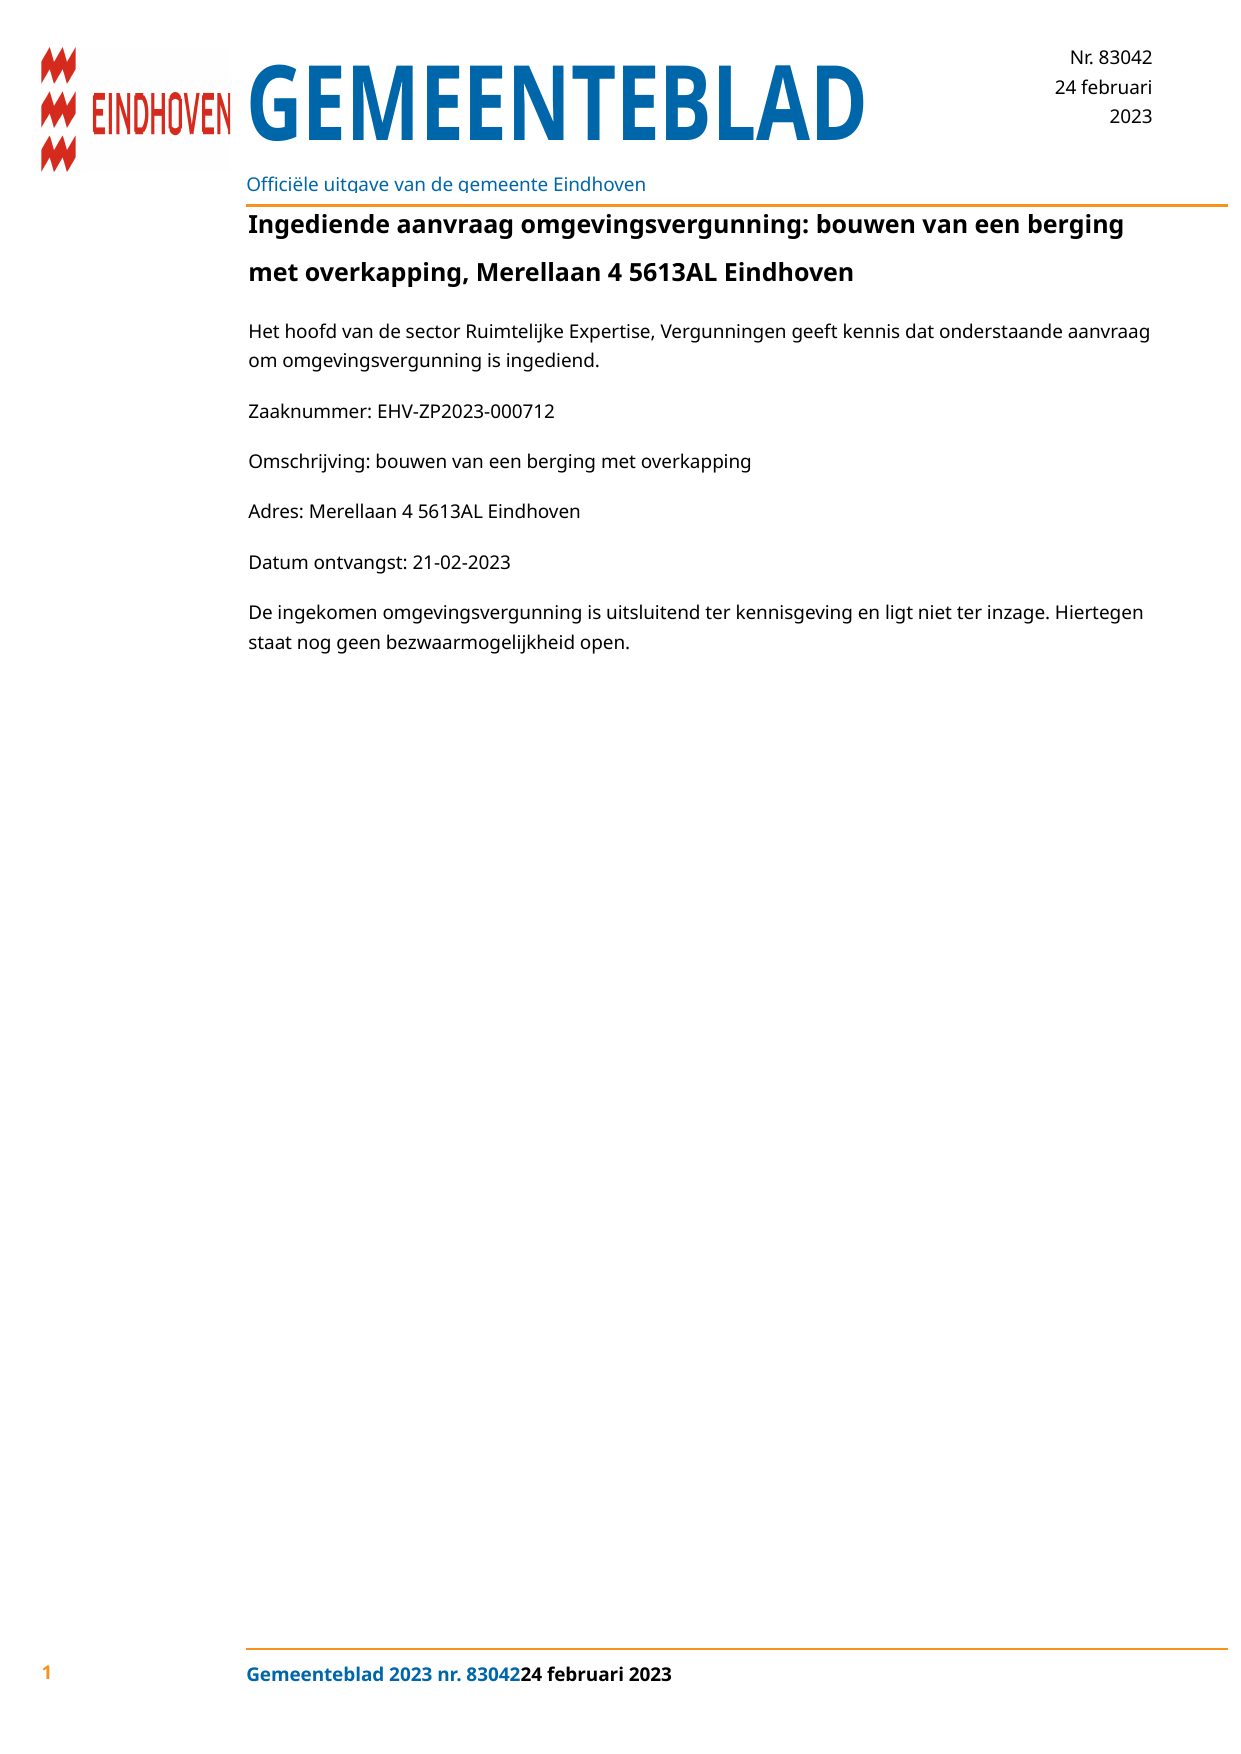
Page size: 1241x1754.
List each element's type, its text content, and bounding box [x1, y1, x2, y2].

text Ingediende aanvraag omgevingsvergunning: bouwen van een berging met overkapping, Merellaan 4 5613AL Eindhoven [248, 207, 1152, 288]
text Het hoofd van de sector Ruimtelijke Expertise, Vergunningen geeft kennis dat onderstaande aanvraag om omgevingsvergunning is ingediend. [248, 318, 1152, 373]
picture [41, 47, 231, 172]
text Datum ontvangst: 21-02-2023 [248, 549, 1152, 575]
text Zaaknummer: EHV-ZP2023-000712 [248, 398, 1152, 424]
text De ingekomen omgevingsvergunning is uitsluitend ter kennisgeving en ligt niet ter inzage. Hiertegen staat nog geen bezwaarmogelijkheid open. [248, 599, 1152, 655]
text Adres: Merellaan 4 5613AL Eindhoven [248, 499, 1152, 524]
text Omschrijving: bouwen van een berging met overkapping [248, 448, 1152, 474]
